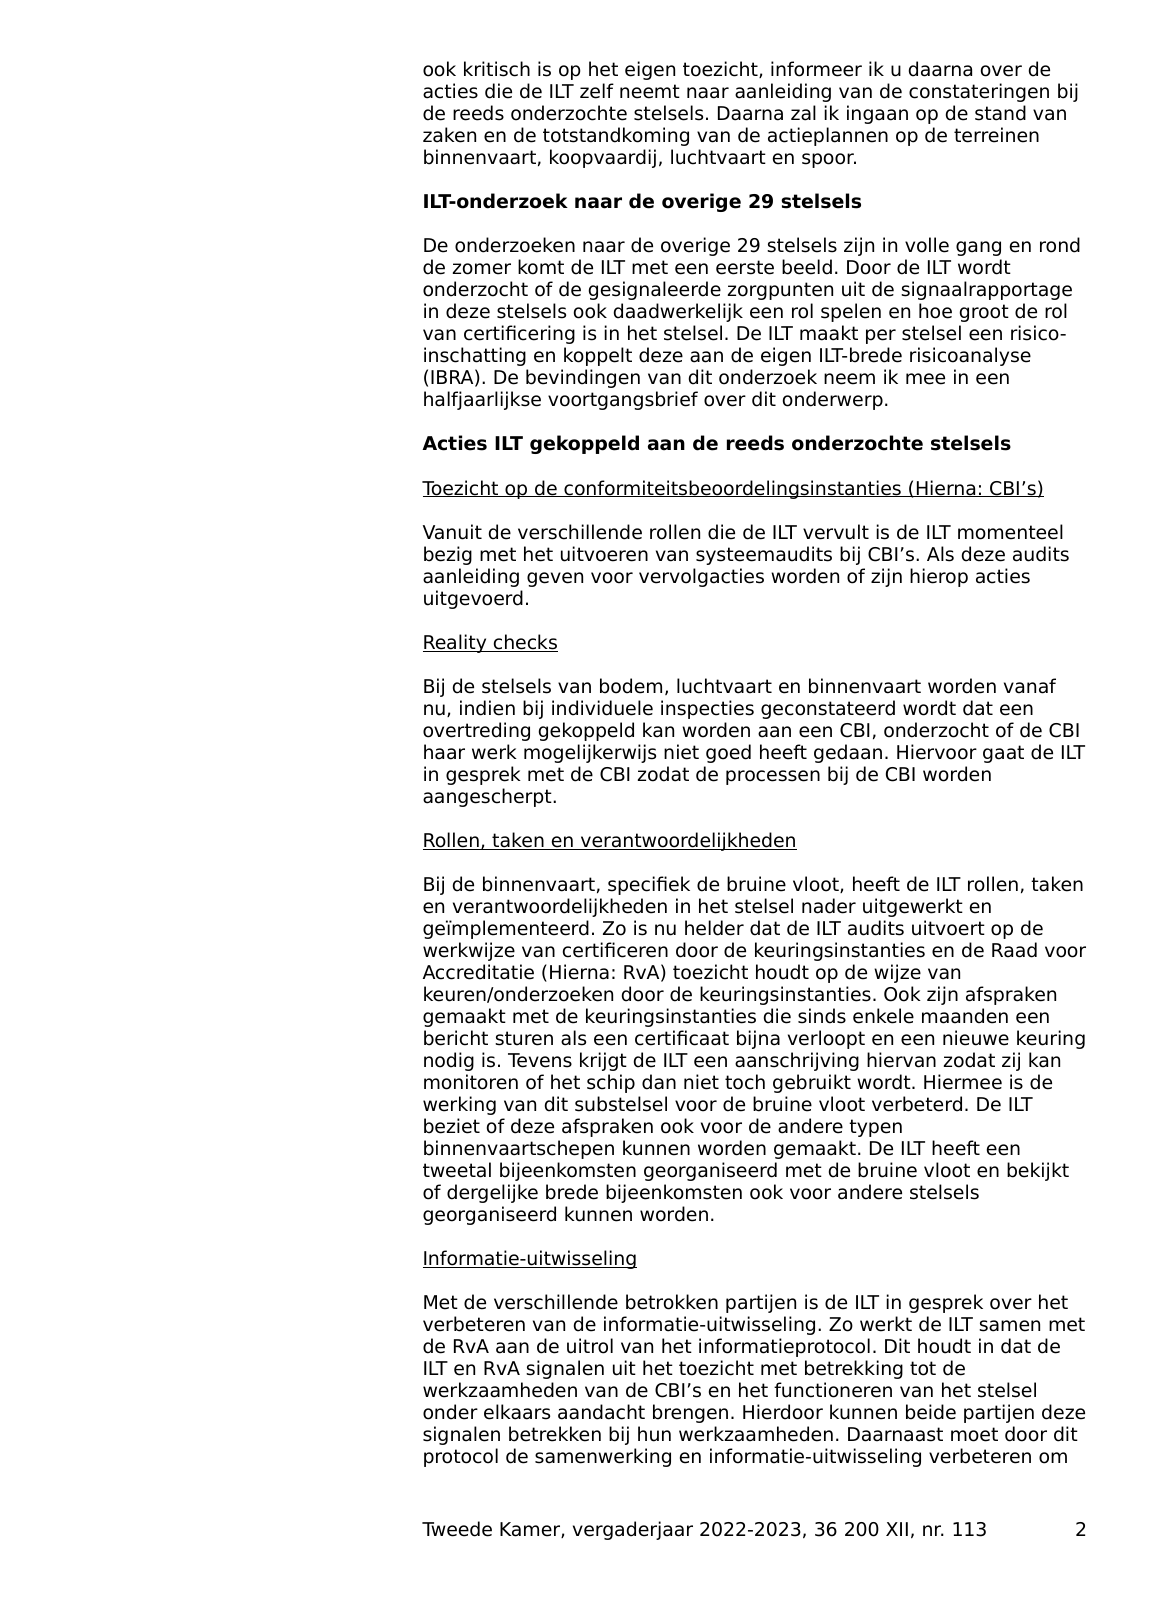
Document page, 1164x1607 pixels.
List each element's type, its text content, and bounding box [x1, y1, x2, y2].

text ook kritisch is op het eigen toezicht, informeer ik u daarna over de acties die de ILT zelf neemt naar aanleiding van de constateringen bij de reeds onderzochte stelsels. Daarna zal ik ingaan op de stand van zaken en de totstandkoming van de actieplannen op de terreinen binnenvaart, koopvaardij, luchtvaart en spoor. [422, 59, 1087, 169]
subtitle Toezicht op de conformiteitsbeoordelingsinstanties (Hierna: CBI’s) [422, 477, 1087, 499]
text De onderzoeken naar de overige 29 stelsels zijn in volle gang en rond de zomer komt de ILT met een eerste beeld. Door de ILT wordt onderzocht of de gesignaleerde zorgpunten uit de signaalrapportage in deze stelsels ook daadwerkelijk een rol spelen en hoe groot de rol van certificering is in het stelsel. De ILT maakt per stelsel een risico-inschatting en koppelt deze aan de eigen ILT-brede risicoanalyse (IBRA). De bevindingen van dit onderzoek neem ik mee in een halfjaarlijkse voortgangsbrief over dit onderwerp. [422, 235, 1087, 411]
subtitle Rollen, taken en verantwoordelijkheden [422, 830, 1087, 852]
text Bij de stelsels van bodem, luchtvaart en binnenvaart worden vanaf nu, indien bij individuele inspecties geconstateerd wordt dat een overtreding gekoppeld kan worden aan een CBI, onderzocht of de CBI haar werk mogelijkerwijs niet goed heeft gedaan. Hiervoor gaat de ILT in gesprek met de CBI zodat de processen bij de CBI worden aangescherpt. [422, 676, 1087, 808]
subtitle ILT-onderzoek naar de overige 29 stelsels [422, 191, 1087, 213]
subtitle Informatie-uitwisseling [422, 1248, 1087, 1270]
text Vanuit de verschillende rollen die de ILT vervult is de ILT momenteel bezig met het uitvoeren van systeemaudits bij CBI’s. Als deze audits aanleiding geven voor vervolgacties worden of zijn hierop acties uitgevoerd. [422, 522, 1087, 609]
subtitle Acties ILT gekoppeld aan de reeds onderzochte stelsels [422, 433, 1087, 455]
subtitle Reality checks [422, 632, 1087, 654]
text Met de verschillende betrokken partijen is de ILT in gesprek over het verbeteren van de informatie-uitwisseling. Zo werkt de ILT samen met de RvA aan de uitrol van het informatieprotocol. Dit houdt in dat de ILT en RvA signalen uit het toezicht met betrekking tot de werkzaamheden van de CBI’s en het functioneren van het stelsel onder elkaars aandacht brengen. Hierdoor kunnen beide partijen deze signalen betrekken bij hun werkzaamheden. Daarnaast moet door dit protocol de samenwerking en informatie-uitwisseling verbeteren om [422, 1292, 1087, 1468]
text Bij de binnenvaart, specifiek de bruine vloot, heeft de ILT rollen, taken en verantwoordelijkheden in het stelsel nader uitgewerkt en geïmplementeerd. Zo is nu helder dat de ILT audits uitvoert op de werkwijze van certificeren door de keuringsinstanties en de Raad voor Accreditatie (Hierna: RvA) toezicht houdt op de wijze van keuren/onderzoeken door de keuringsinstanties. Ook zijn afspraken gemaakt met de keuringsinstanties die sinds enkele maanden een bericht sturen als een certificaat bijna verloopt en een nieuwe keuring nodig is. Tevens krijgt de ILT een aanschrijving hiervan zodat zij kan monitoren of het schip dan niet toch gebruikt wordt. Hiermee is de werking van dit substelsel voor de bruine vloot verbeterd. De ILT beziet of deze afspraken ook voor de andere typen binnenvaartschepen kunnen worden gemaakt. De ILT heeft een tweetal bijeenkomsten georganiseerd met de bruine vloot en bekijkt of dergelijke brede bijeenkomsten ook voor andere stelsels georganiseerd kunnen worden. [422, 874, 1087, 1226]
